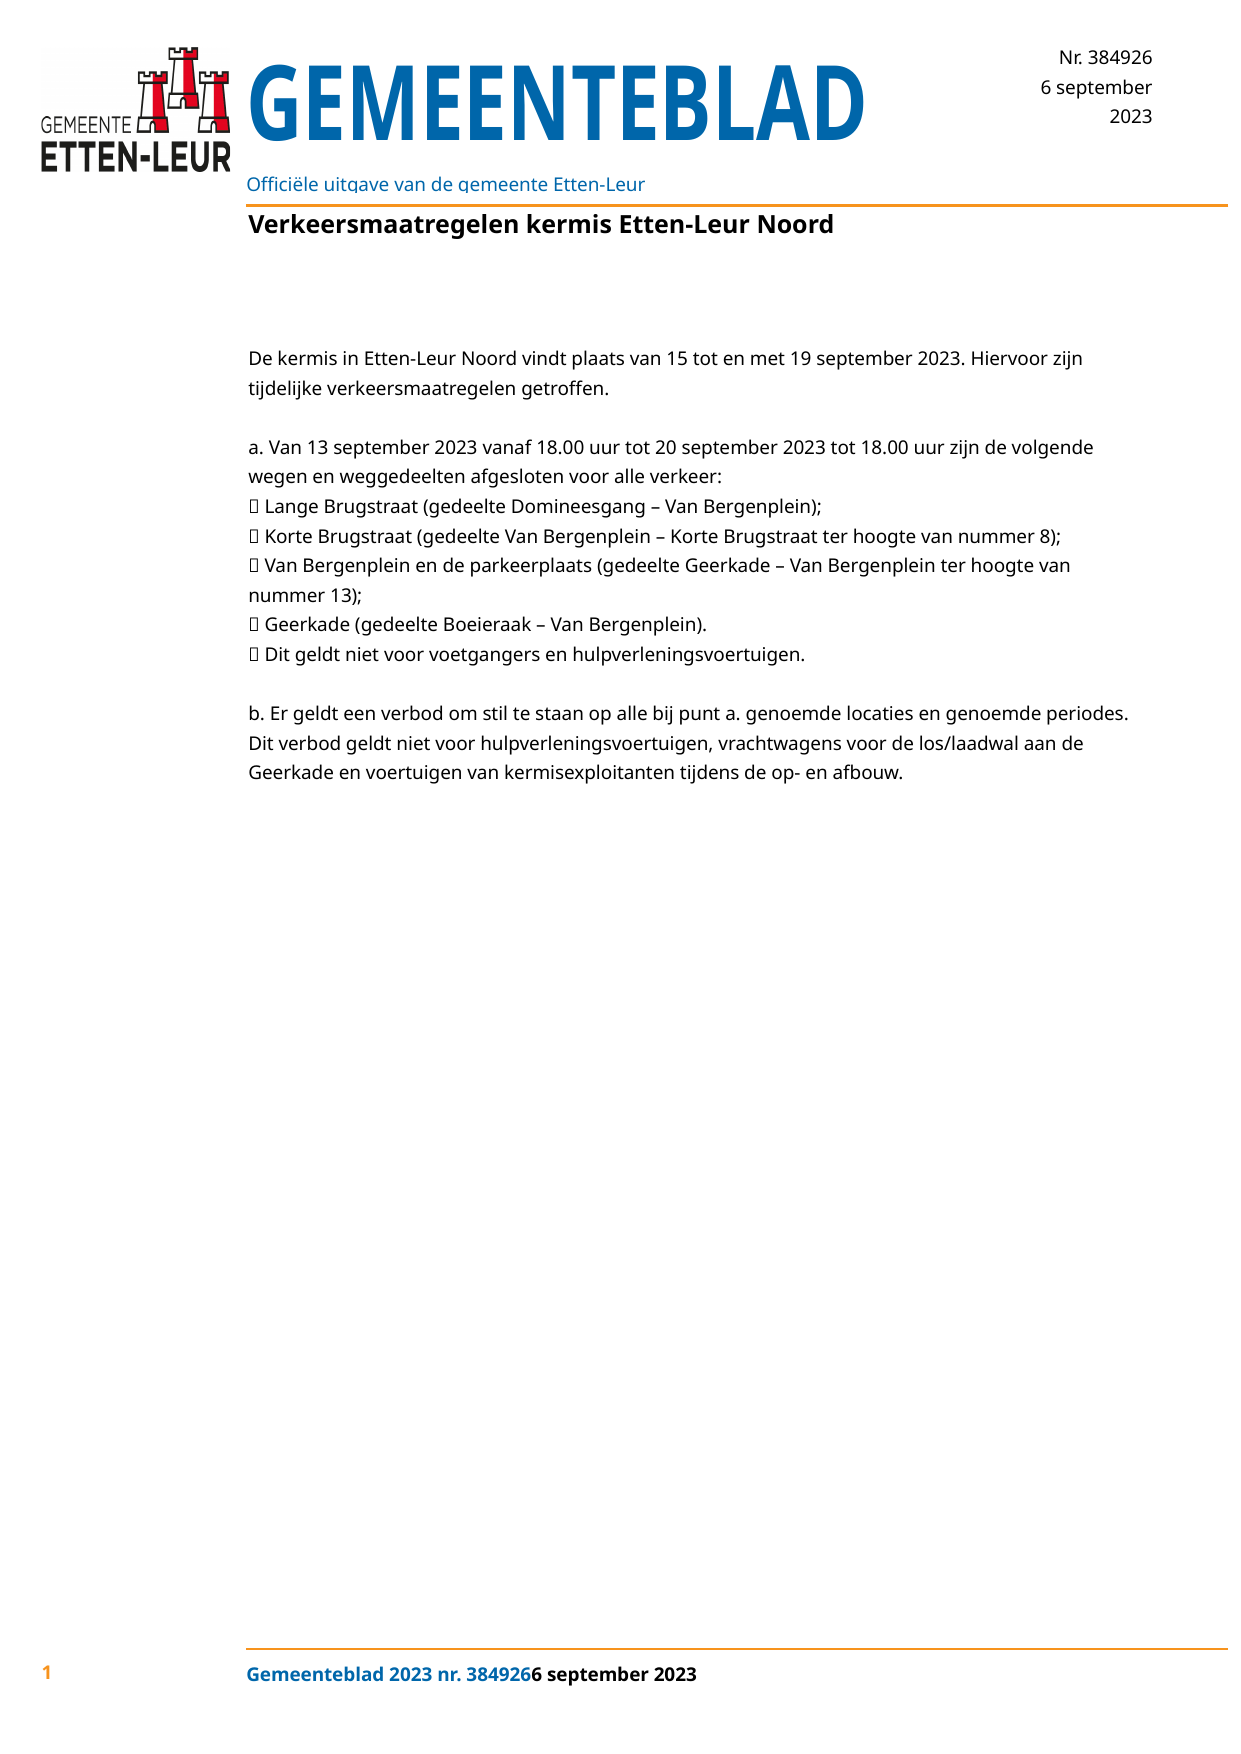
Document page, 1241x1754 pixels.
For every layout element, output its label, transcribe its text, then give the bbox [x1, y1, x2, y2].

text  Van Bergenplein en de parkeerplaats (gedeelte Geerkade – Van Bergenplein ter hoogte van nummer 13); [248, 552, 1152, 608]
text b. Er geldt een verbod om stil te staan op alle bij punt a. genoemde locaties en genoemde periodes. Dit verbod geldt niet voor hulpverleningsvoertuigen, vrachtwagens voor de los/laadwal aan de Geerkade en voertuigen van kermisexploitanten tijdens de op- en afbouw. [248, 700, 1152, 785]
text  Geerkade (gedeelte Boeieraak – Van Bergenplein). [248, 612, 1152, 637]
text  Dit geldt niet voor voetgangers en hulpverleningsvoertuigen. [248, 641, 1152, 667]
text  Lange Brugstraat (gedeelte Domineesgang – Van Bergenplein); [248, 493, 1152, 519]
text Verkeersmaatregelen kermis Etten-Leur Noord [248, 207, 1152, 241]
picture [41, 47, 231, 172]
text a. Van 13 september 2023 vanaf 18.00 uur tot 20 september 2023 tot 18.00 uur zijn de volgende wegen en weggedeelten afgesloten voor alle verkeer: [248, 434, 1152, 489]
text  Korte Brugstraat (gedeelte Van Bergenplein – Korte Brugstraat ter hoogte van nummer 8); [248, 523, 1152, 548]
text De kermis in Etten-Leur Noord vindt plaats van 15 tot en met 19 september 2023. Hiervoor zijn tijdelijke verkeersmaatregelen getroffen. [248, 345, 1152, 401]
